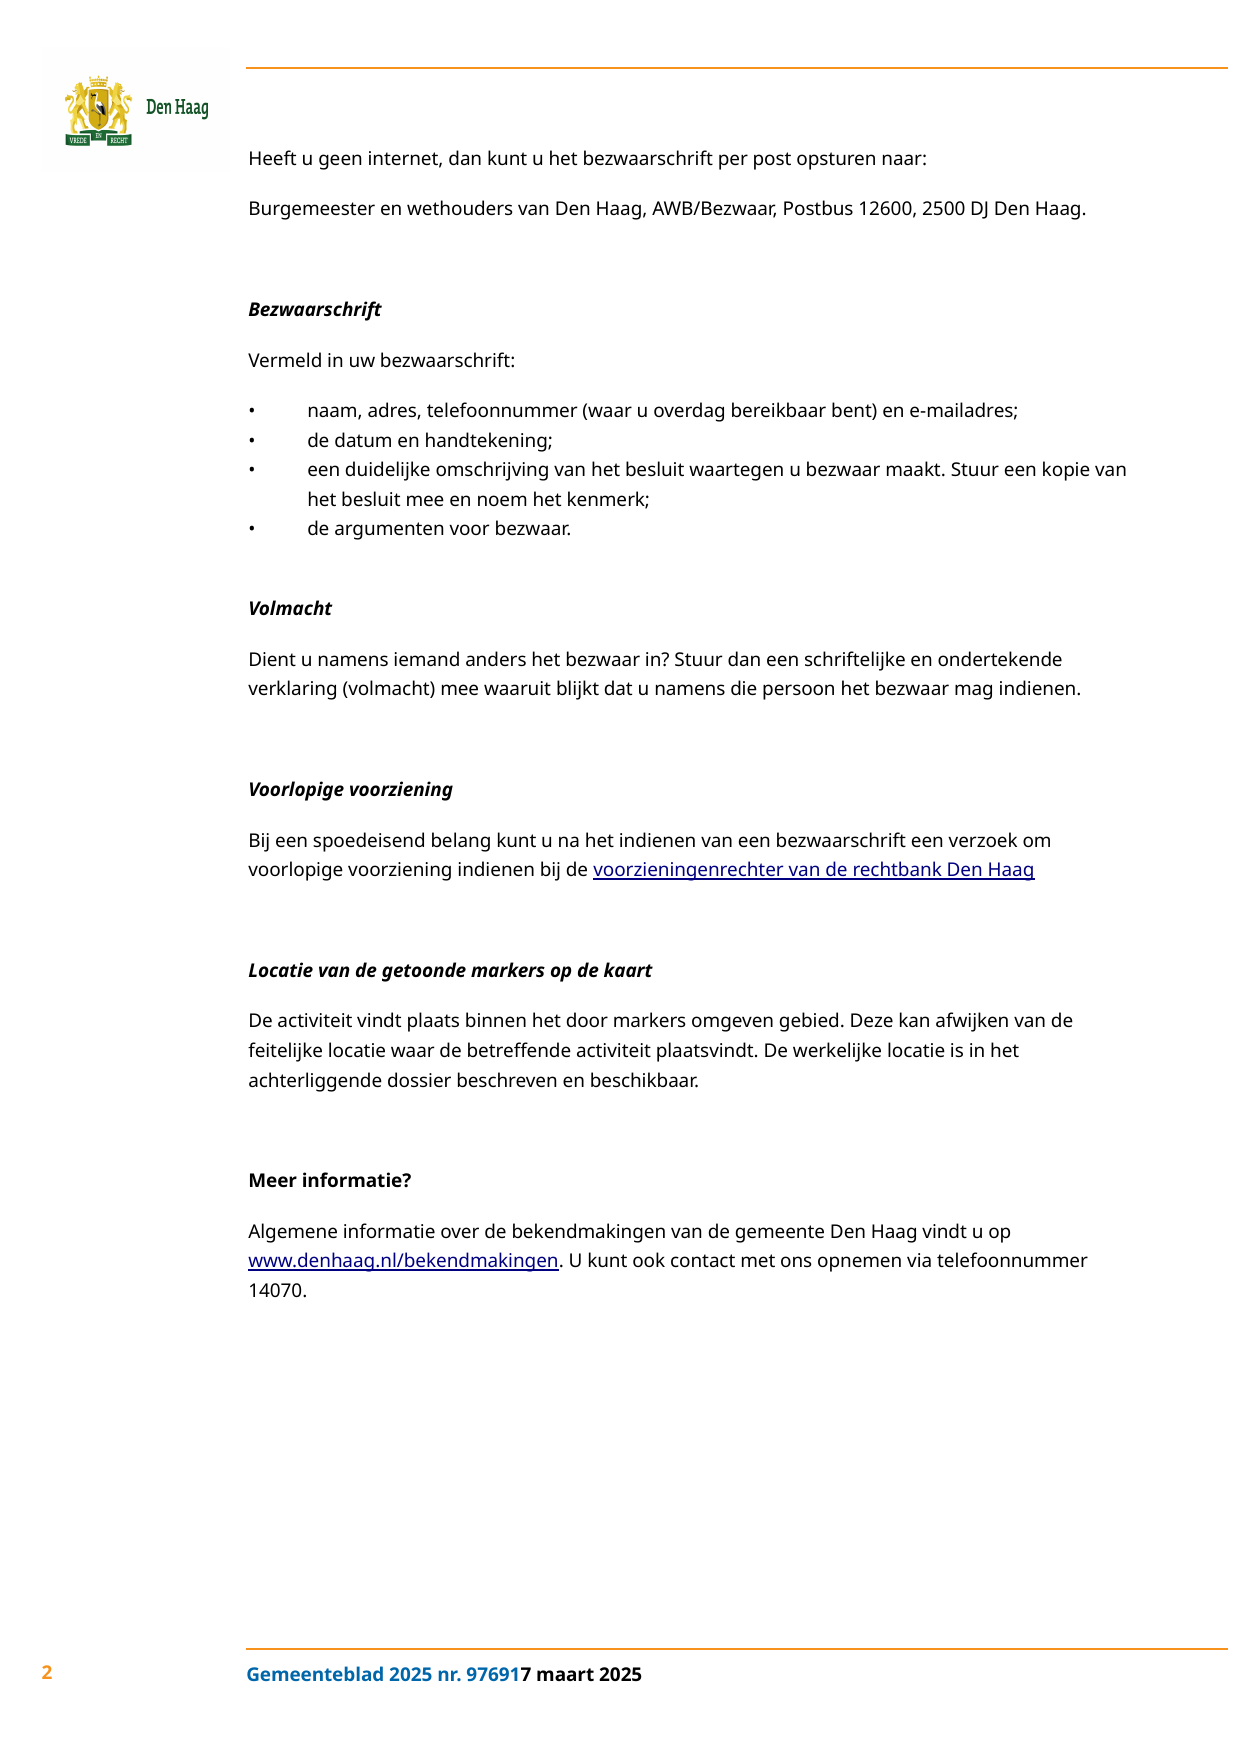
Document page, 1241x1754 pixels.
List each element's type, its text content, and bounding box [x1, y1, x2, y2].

list de datum en handtekening; [248, 427, 1152, 453]
text Bij een spoedeisend belang kunt u na het indienen van een bezwaarschrift een verzoek om voorlopige voorziening indienen bij de voorzieningenrechter van de rechtbank Den Haag [248, 827, 1152, 882]
text Bezwaarschrift [248, 296, 1152, 322]
text Voorlopige voorziening [248, 776, 1152, 802]
text De activiteit vindt plaats binnen het door markers omgeven gebied. Deze kan afwijken van de feitelijke locatie waar de betreffende activiteit plaatsvindt. De werkelijke locatie is in het achterliggende dossier beschreven en beschikbaar. [248, 1008, 1152, 1093]
text Burgemeester en wethouders van Den Haag, AWB/Bezwaar, Postbus 12600, 2500 DJ Den Haag. [248, 196, 1152, 221]
list de argumenten voor bezwaar. [248, 516, 1152, 541]
list een duidelijke omschrijving van het besluit waartegen u bezwaar maakt. Stuur een kopie van het besluit mee en noem het kenmerk; [248, 456, 1152, 512]
text Volmacht [248, 596, 1152, 621]
text Heeft u geen internet, dan kunt u het bezwaarschrift per post opsturen naar: [248, 145, 1152, 171]
text Dient u namens iemand anders het bezwaar in? Stuur dan een schriftelijke en ondertekende verklaring (volmacht) mee waaruit blijkt dat u namens die persoon het bezwaar mag indienen. [248, 646, 1152, 701]
text Meer informatie? [248, 1168, 1152, 1193]
list naam, adres, telefoonnummer (waar u overdag bereikbaar bent) en e-mailadres; [248, 397, 1152, 423]
picture [41, 47, 231, 172]
text Algemene informatie over de bekendmakingen van de gemeente Den Haag vindt u op www.denhaag.nl/bekendmakingen. U kunt ook contact met ons opnemen via telefoonnummer 14070. [248, 1218, 1152, 1303]
text Locatie van de getoonde markers op de kaart [248, 957, 1152, 983]
text Vermeld in uw bezwaarschrift: [248, 347, 1152, 373]
